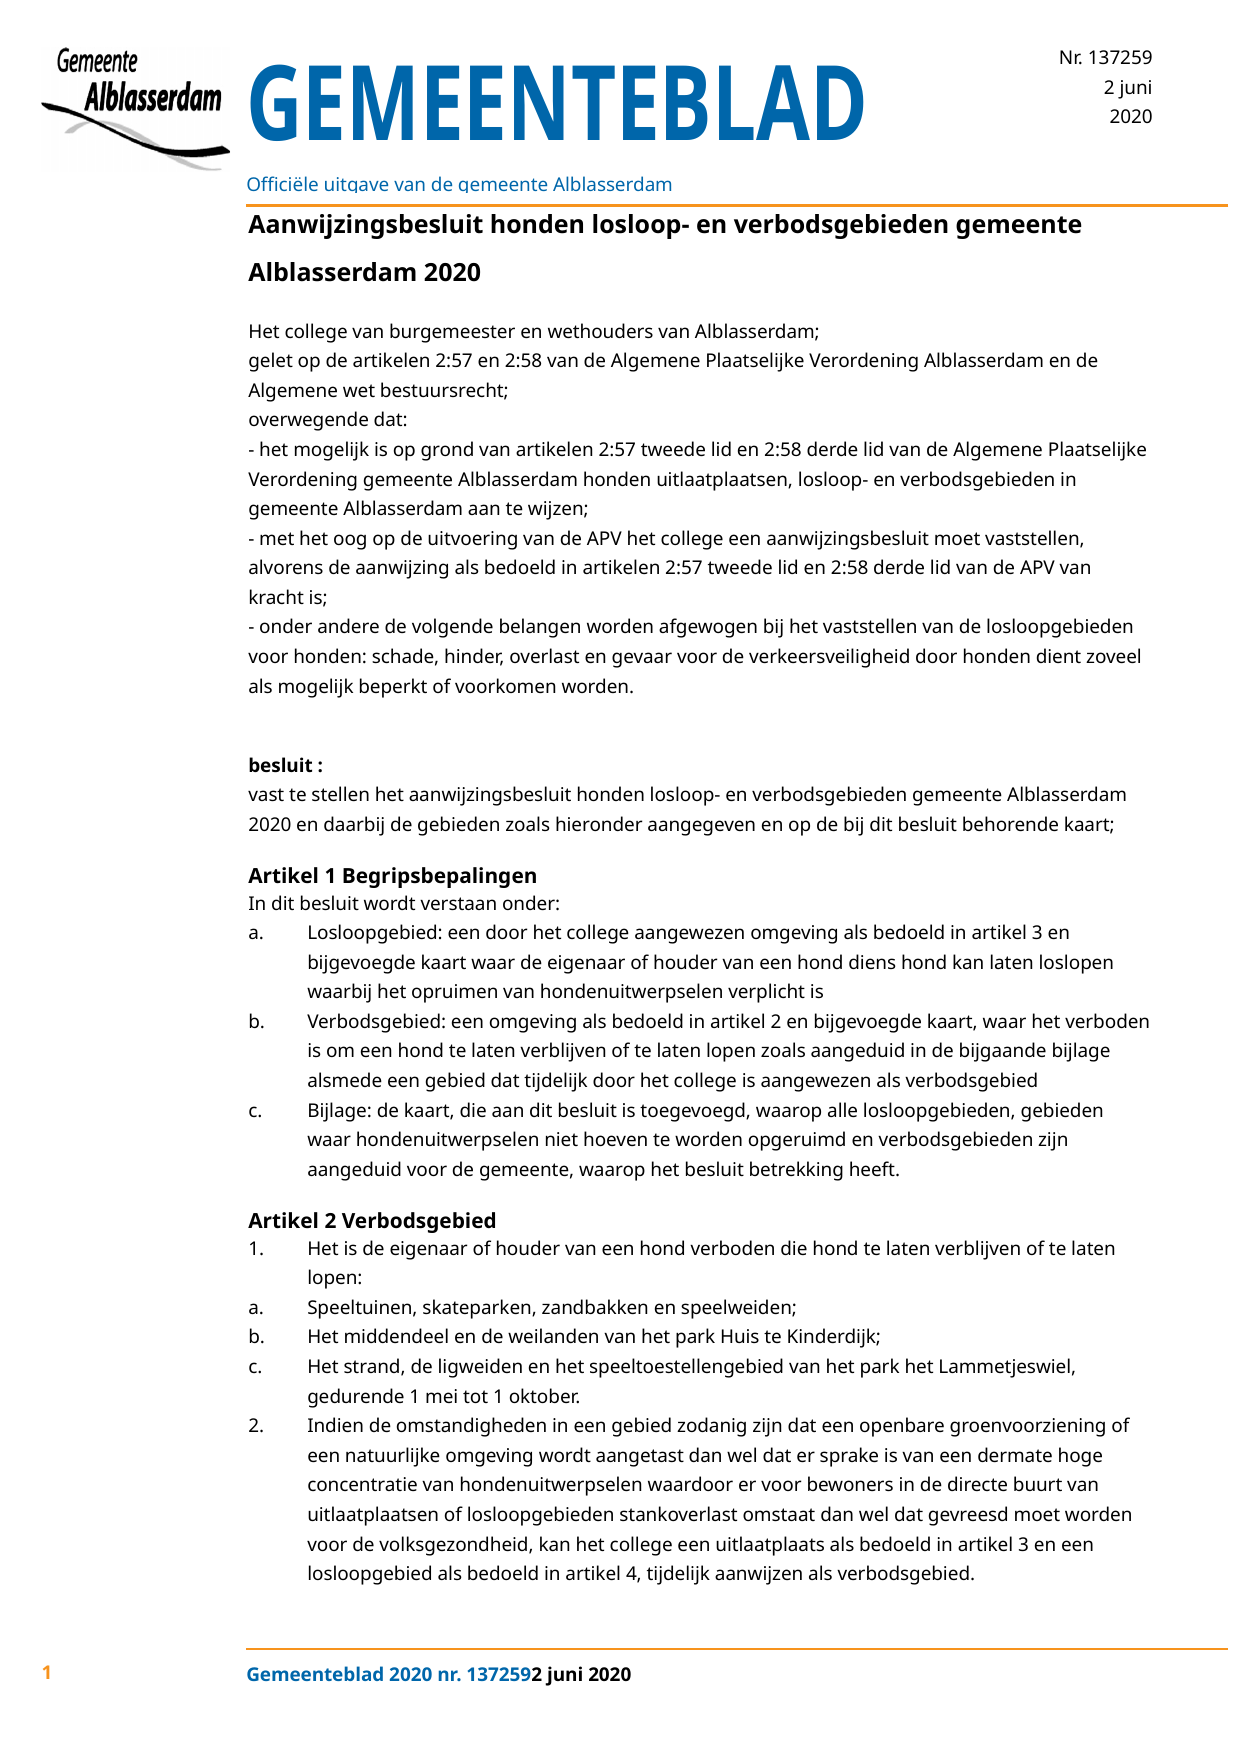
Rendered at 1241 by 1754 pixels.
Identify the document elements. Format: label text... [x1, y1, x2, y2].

list Losloopgebied: een door het college aangewezen omgeving als bedoeld in artikel 3 en bijgevoegde kaart waar de eigenaar of houder van een hond diens hond kan laten loslopen waarbij het opruimen van hondenuitwerpselen verplicht is [248, 919, 1152, 1004]
list Het middendeel en de weilanden van het park Huis te Kinderdijk; [248, 1324, 1152, 1349]
list Het is de eigenaar of houder van een hond verboden die hond te laten verblijven of te laten lopen: [248, 1235, 1152, 1290]
text Het college van burgemeester en wethouders van Alblasserdam; [248, 318, 1152, 344]
list Het strand, de ligweiden en het speeltoestellengebied van het park het Lammetjeswiel, gedurende 1 mei tot 1 oktober. [248, 1353, 1152, 1408]
text - onder andere de volgende belangen worden afgewogen bij het vaststellen van de losloopgebieden voor honden: schade, hinder, overlast en gevaar voor de verkeersveiligheid door honden dient zoveel als mogelijk beperkt of voorkomen worden. [248, 614, 1152, 699]
text overwegende dat: [248, 407, 1152, 432]
text besluit : [248, 752, 1152, 777]
list Indien de omstandigheden in een gebied zodanig zijn dat een openbare groenvoorziening of een natuurlijke omgeving wordt aangetast dan wel dat er sprake is van een dermate hoge concentratie van hondenuitwerpselen waardoor er voor bewoners in de directe buurt van uitlaatplaatsen of losloopgebieden stankoverlast omstaat dan wel dat gevreesd moet worden voor de volksgezondheid, kan het college een uitlaatplaats als bedoeld in artikel 3 en een losloopgebied als bedoeld in artikel 4, tijdelijk aanwijzen als verbodsgebied. [248, 1412, 1152, 1586]
text gelet op de artikelen 2:57 en 2:58 van de Algemene Plaatselijke Verordening Alblasserdam en de Algemene wet bestuursrecht; [248, 347, 1152, 403]
picture [41, 47, 231, 172]
text Artikel 1 Begripsbepalingen [248, 861, 1152, 890]
text - het mogelijk is op grond van artikelen 2:57 tweede lid en 2:58 derde lid van de Algemene Plaatselijke Verordening gemeente Alblasserdam honden uitlaatplaatsen, losloop- en verbodsgebieden in gemeente Alblasserdam aan te wijzen; [248, 436, 1152, 521]
list Verbodsgebied: een omgeving als bedoeld in artikel 2 en bijgevoegde kaart, waar het verboden is om een hond te laten verblijven of te laten lopen zoals aangeduid in de bijgaande bijlage alsmede een gebied dat tijdelijk door het college is aangewezen als verbodsgebied [248, 1008, 1152, 1093]
text vast te stellen het aanwijzingsbesluit honden losloop- en verbodsgebieden gemeente Alblasserdam 2020 en daarbij de gebieden zoals hieronder aangegeven en op de bij dit besluit behorende kaart; [248, 781, 1152, 837]
text - met het oog op de uitvoering van de APV het college een aanwijzingsbesluit moet vaststellen, alvorens de aanwijzing als bedoeld in artikelen 2:57 tweede lid en 2:58 derde lid van de APV van kracht is; [248, 525, 1152, 610]
list Bijlage: de kaart, die aan dit besluit is toegevoegd, waarop alle losloopgebieden, gebieden waar hondenuitwerpselen niet hoeven te worden opgeruimd en verbodsgebieden zijn aangeduid voor de gemeente, waarop het besluit betrekking heeft. [248, 1097, 1152, 1182]
text Artikel 2 Verbodsgebied [248, 1206, 1152, 1235]
list Speeltuinen, skateparken, zandbakken en speelweiden; [248, 1294, 1152, 1320]
text In dit besluit wordt verstaan onder: [248, 890, 1152, 916]
text Aanwijzingsbesluit honden losloop- en verbodsgebieden gemeente Alblasserdam 2020 [248, 207, 1152, 288]
